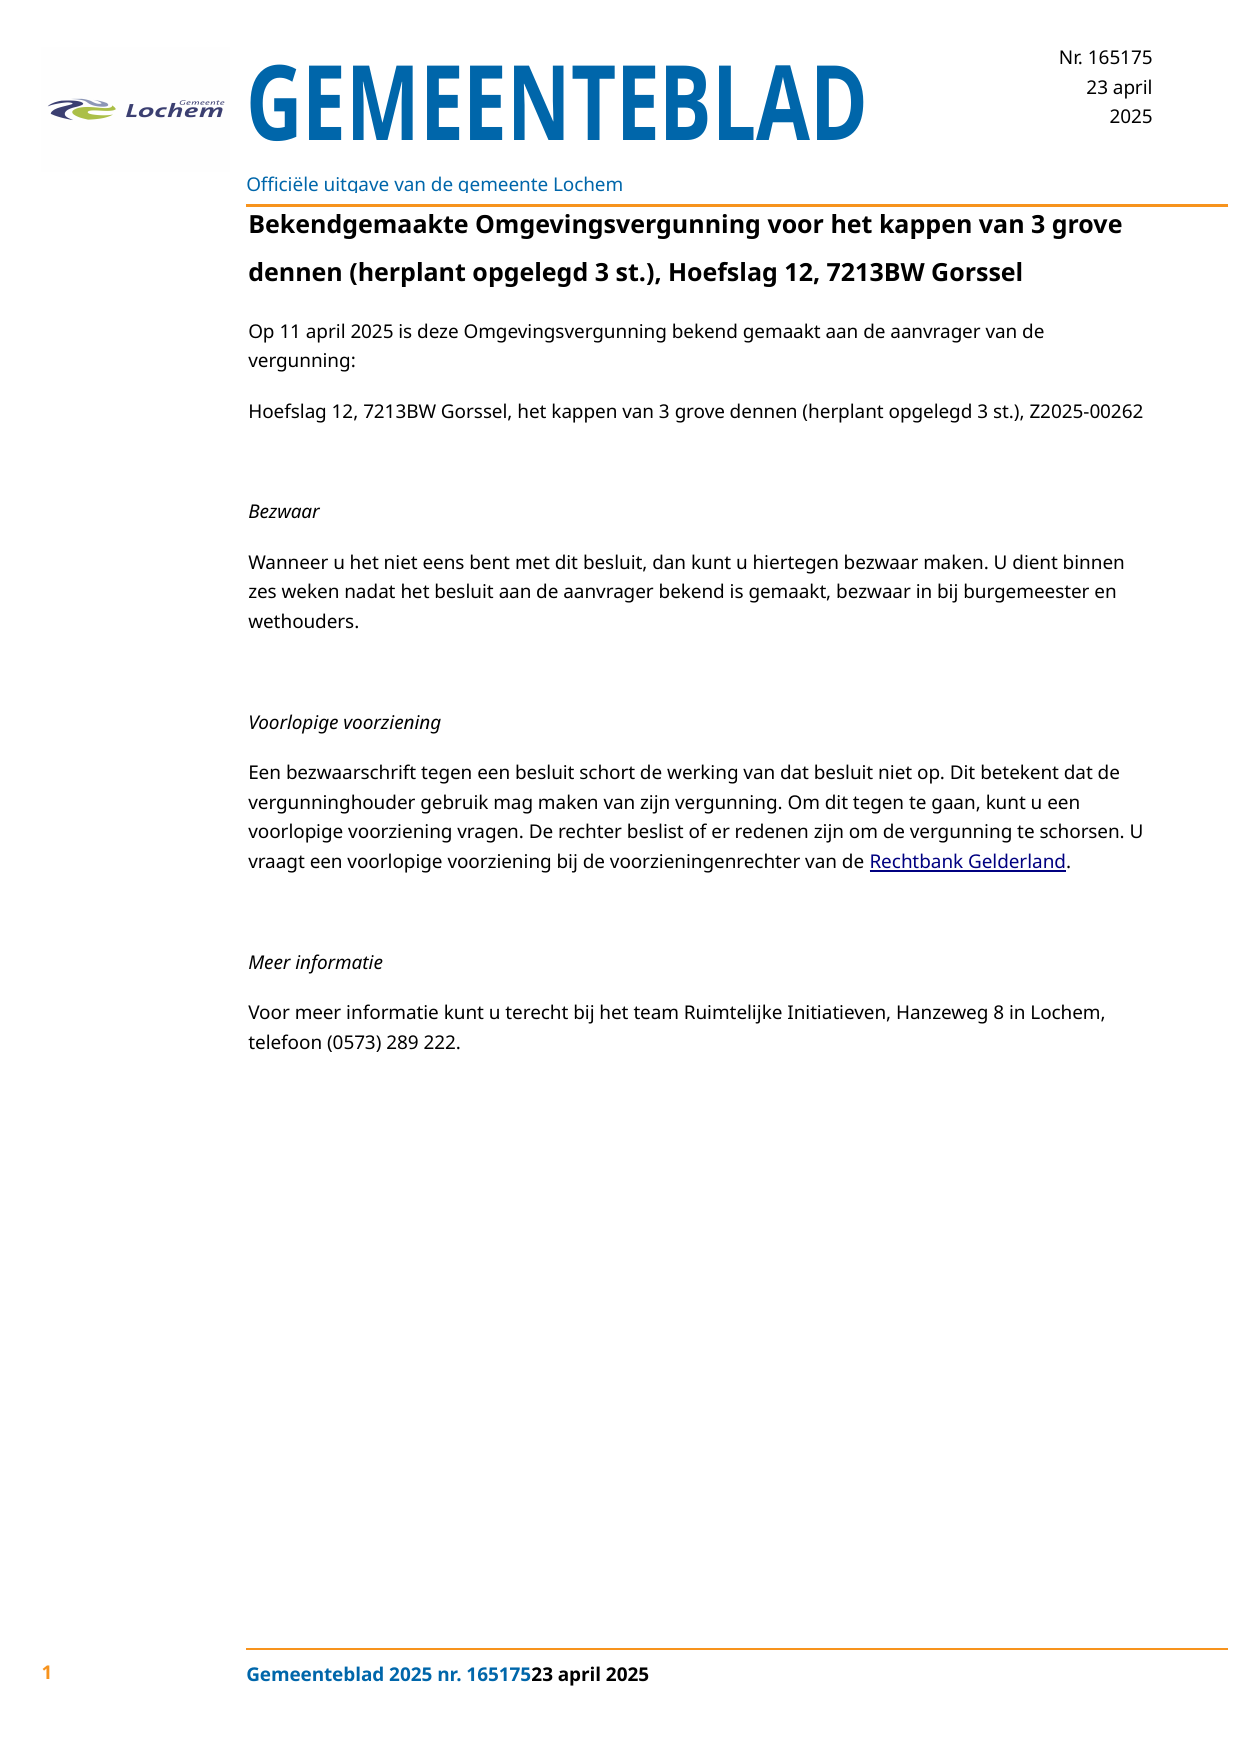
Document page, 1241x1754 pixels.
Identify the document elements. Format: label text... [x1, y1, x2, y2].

picture [41, 47, 231, 172]
text Op 11 april 2025 is deze Omgevingsvergunning bekend gemaakt aan de aanvrager van de vergunning: [248, 318, 1152, 373]
text Bekendgemaakte Omgevingsvergunning voor het kappen van 3 grove dennen (herplant opgelegd 3 st.), Hoefslag 12, 7213BW Gorssel [248, 207, 1152, 288]
text Een bezwaarschrift tegen een besluit schort de werking van dat besluit niet op. Dit betekent dat de vergunninghouder gebruik mag maken van zijn vergunning. Om dit tegen te gaan, kunt u een voorlopige voorziening vragen. De rechter beslist of er redenen zijn om de vergunning te schorsen. U vraagt een voorlopige voorziening bij de voorzieningenrechter van de Rechtbank Gelderland. [248, 759, 1152, 874]
text Voorlopige voorziening [248, 709, 1152, 735]
text Wanneer u het niet eens bent met dit besluit, dan kunt u hiertegen bezwaar maken. U dient binnen zes weken nadat het besluit aan de aanvrager bekend is gemaakt, bezwaar in bij burgemeester en wethouders. [248, 549, 1152, 634]
text Hoefslag 12, 7213BW Gorssel, het kappen van 3 grove dennen (herplant opgelegd 3 st.), Z2025-00262 [248, 398, 1152, 424]
text Voor meer informatie kunt u terecht bij het team Ruimtelijke Initiatieven, Hanzeweg 8 in Lochem, telefoon (0573) 289 222. [248, 999, 1152, 1055]
text Meer informatie [248, 949, 1152, 975]
text Bezwaar [248, 499, 1152, 524]
